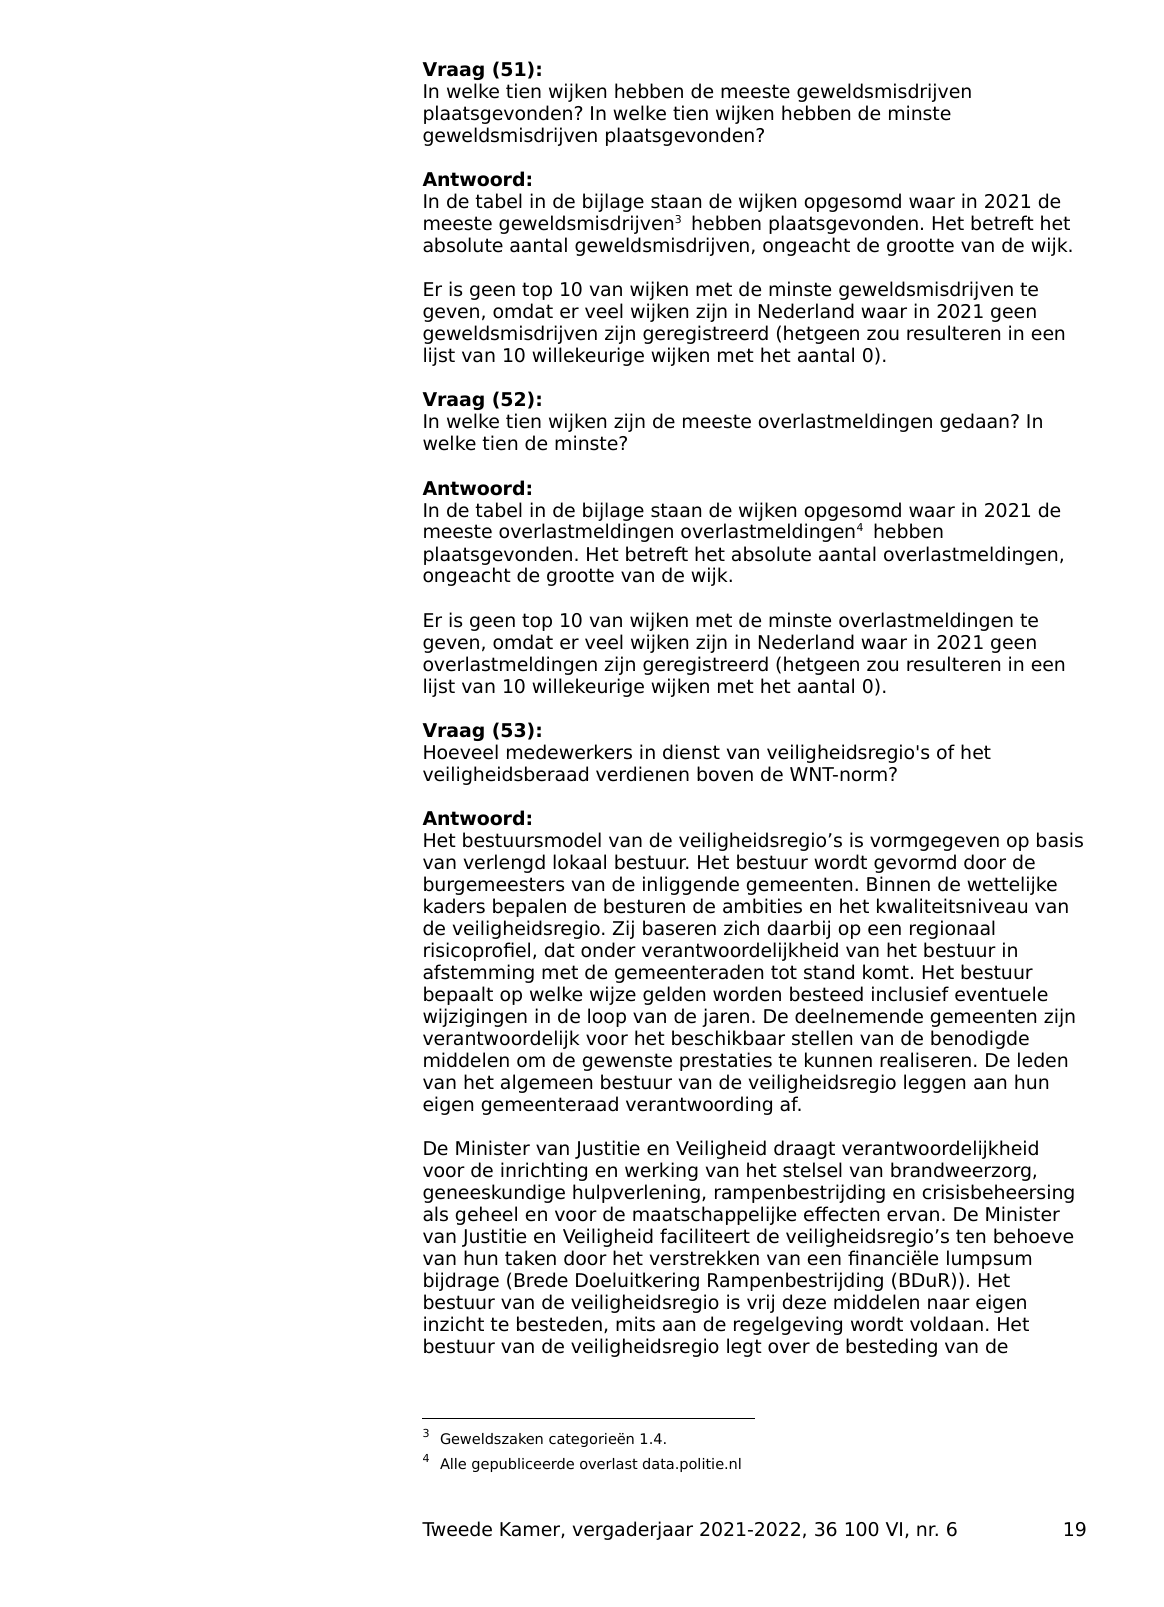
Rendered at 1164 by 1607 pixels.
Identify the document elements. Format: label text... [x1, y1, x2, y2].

text In de tabel in de bijlage staan de wijken opgesomd waar in 2021 de meeste geweldsmisdrijven hebben plaatsgevonden. Het betreft het absolute aantal geweldsmisdrijven, ongeacht de grootte van de wijk. [422, 191, 1087, 257]
text Vraag (52): [422, 389, 1087, 411]
text Er is geen top 10 van wijken met de minste geweldsmisdrijven te geven, omdat er veel wijken zijn in Nederland waar in 2021 geen geweldsmisdrijven zijn geregistreerd (hetgeen zou resulteren in een lijst van 10 willekeurige wijken met het aantal 0). [422, 279, 1087, 367]
text Alle gepubliceerde overlast data.politie.nl [422, 1452, 1087, 1474]
text Antwoord: [422, 169, 1087, 191]
text De Minister van Justitie en Veiligheid draagt verantwoordelijkheid voor de inrichting en werking van het stelsel van brandweerzorg, geneeskundige hulpverlening, rampenbestrijding en crisisbeheersing als geheel en voor de maatschappelijke effecten ervan. De Minister van Justitie en Veiligheid faciliteert de veiligheidsregio’s ten behoeve van hun taken door het verstrekken van een financiële lumpsum bijdrage (Brede Doeluitkering Rampenbestrijding (BDuR)). Het bestuur van de veiligheidsregio is vrij deze middelen naar eigen inzicht te besteden, mits aan de regelgeving wordt voldaan. Het bestuur van de veiligheidsregio legt over de besteding van de [422, 1138, 1087, 1357]
text In de tabel in de bijlage staan de wijken opgesomd waar in 2021 de meeste overlastmeldingen overlastmeldingen hebben plaatsgevonden. Het betreft het absolute aantal overlastmeldingen, ongeacht de grootte van de wijk. [422, 499, 1087, 587]
text Hoeveel medewerkers in dienst van veiligheidsregio's of het veiligheidsberaad verdienen boven de WNT-norm? [422, 742, 1087, 786]
text Het bestuursmodel van de veiligheidsregio’s is vormgegeven op basis van verlengd lokaal bestuur. Het bestuur wordt gevormd door de burgemeesters van de inliggende gemeenten. Binnen de wettelijke kaders bepalen de besturen de ambities en het kwaliteitsniveau van de veiligheidsregio. Zij baseren zich daarbij op een regionaal risicoprofiel, dat onder verantwoordelijkheid van het bestuur in afstemming met de gemeenteraden tot stand komt. Het bestuur bepaalt op welke wijze gelden worden besteed inclusief eventuele wijzigingen in de loop van de jaren. De deelnemende gemeenten zijn verantwoordelijk voor het beschikbaar stellen van de benodigde middelen om de gewenste prestaties te kunnen realiseren. De leden van het algemeen bestuur van de veiligheidsregio leggen aan hun eigen gemeenteraad verantwoording af. [422, 830, 1087, 1116]
text Geweldszaken categorieën 1.4. [422, 1427, 1087, 1449]
text Er is geen top 10 van wijken met de minste overlastmeldingen te geven, omdat er veel wijken zijn in Nederland waar in 2021 geen overlastmeldingen zijn geregistreerd (hetgeen zou resulteren in een lijst van 10 willekeurige wijken met het aantal 0). [422, 609, 1087, 697]
text Vraag (51): [422, 59, 1087, 81]
text In welke tien wijken zijn de meeste overlastmeldingen gedaan? In welke tien de minste? [422, 411, 1087, 455]
text Vraag (53): [422, 720, 1087, 742]
text Antwoord: [422, 808, 1087, 830]
text Antwoord: [422, 477, 1087, 499]
text In welke tien wijken hebben de meeste geweldsmisdrijven plaatsgevonden? In welke tien wijken hebben de minste geweldsmisdrijven plaatsgevonden? [422, 81, 1087, 147]
